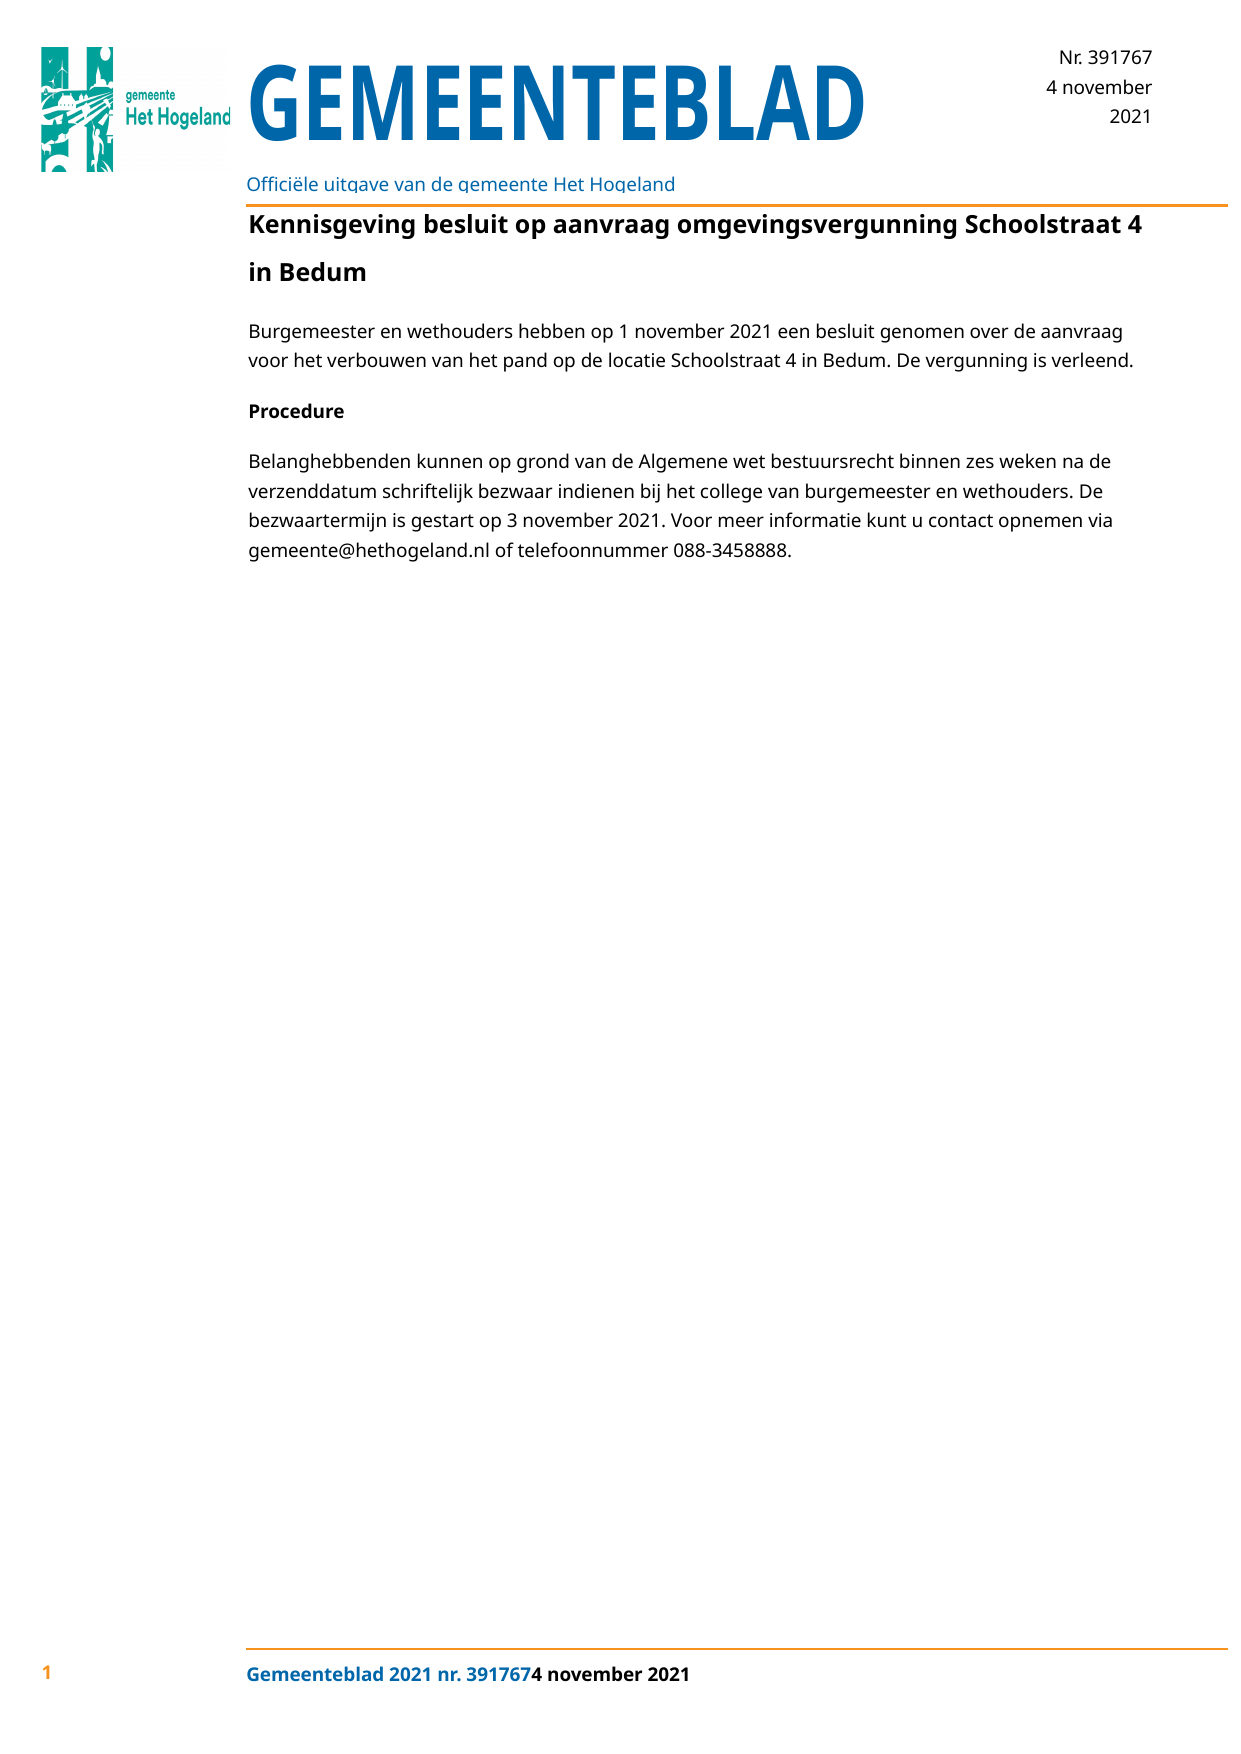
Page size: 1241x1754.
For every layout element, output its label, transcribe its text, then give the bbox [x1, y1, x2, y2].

text Burgemeester en wethouders hebben op 1 november 2021 een besluit genomen over de aanvraag voor het verbouwen van het pand op de locatie Schoolstraat 4 in Bedum. De vergunning is verleend. [248, 318, 1152, 373]
text Belanghebbenden kunnen op grond van de Algemene wet bestuursrecht binnen zes weken na de verzenddatum schriftelijk bezwaar indienen bij het college van burgemeester en wethouders. De bezwaartermijn is gestart op 3 november 2021. Voor meer informatie kunt u contact opnemen via gemeente@hethogeland.nl of telefoonnummer 088-3458888. [248, 448, 1152, 563]
text Kennisgeving besluit op aanvraag omgevingsvergunning Schoolstraat 4 in Bedum [248, 207, 1152, 288]
text Procedure [248, 398, 1152, 424]
picture [41, 47, 231, 172]
